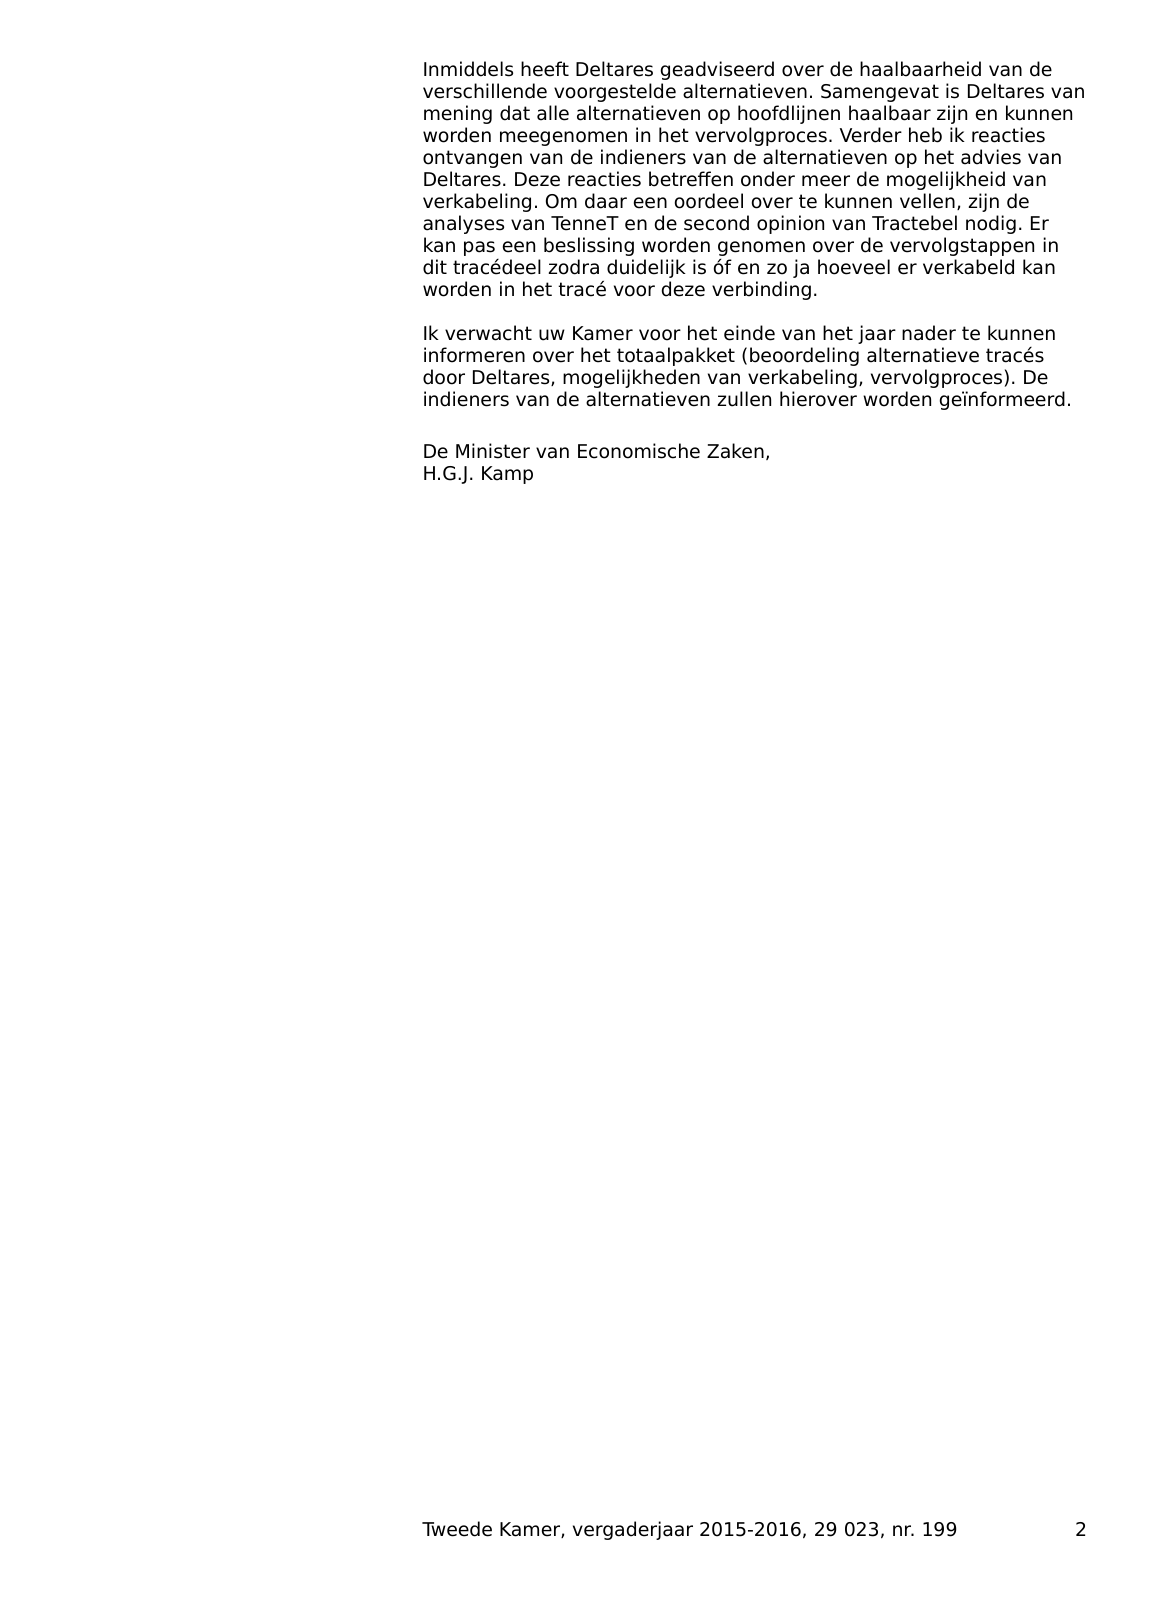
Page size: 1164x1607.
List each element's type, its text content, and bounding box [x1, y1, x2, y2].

text Inmiddels heeft Deltares geadviseerd over de haalbaarheid van de verschillende voorgestelde alternatieven. Samengevat is Deltares van mening dat alle alternatieven op hoofdlijnen haalbaar zijn en kunnen worden meegenomen in het vervolgproces. Verder heb ik reacties ontvangen van de indieners van de alternatieven op het advies van Deltares. Deze reacties betreffen onder meer de mogelijkheid van verkabeling. Om daar een oordeel over te kunnen vellen, zijn de analyses van TenneT en de second opinion van Tractebel nodig. Er kan pas een beslissing worden genomen over de vervolgstappen in dit tracédeel zodra duidelijk is óf en zo ja hoeveel er verkabeld kan worden in het tracé voor deze verbinding. [422, 59, 1087, 301]
text Ik verwacht uw Kamer voor het einde van het jaar nader te kunnen informeren over het totaalpakket (beoordeling alternatieve tracés door Deltares, mogelijkheden van verkabeling, vervolgproces). De indieners van de alternatieven zullen hierover worden geïnformeerd. [422, 323, 1087, 411]
text De Minister van Economische Zaken, H.G.J. Kamp [422, 441, 1087, 485]
